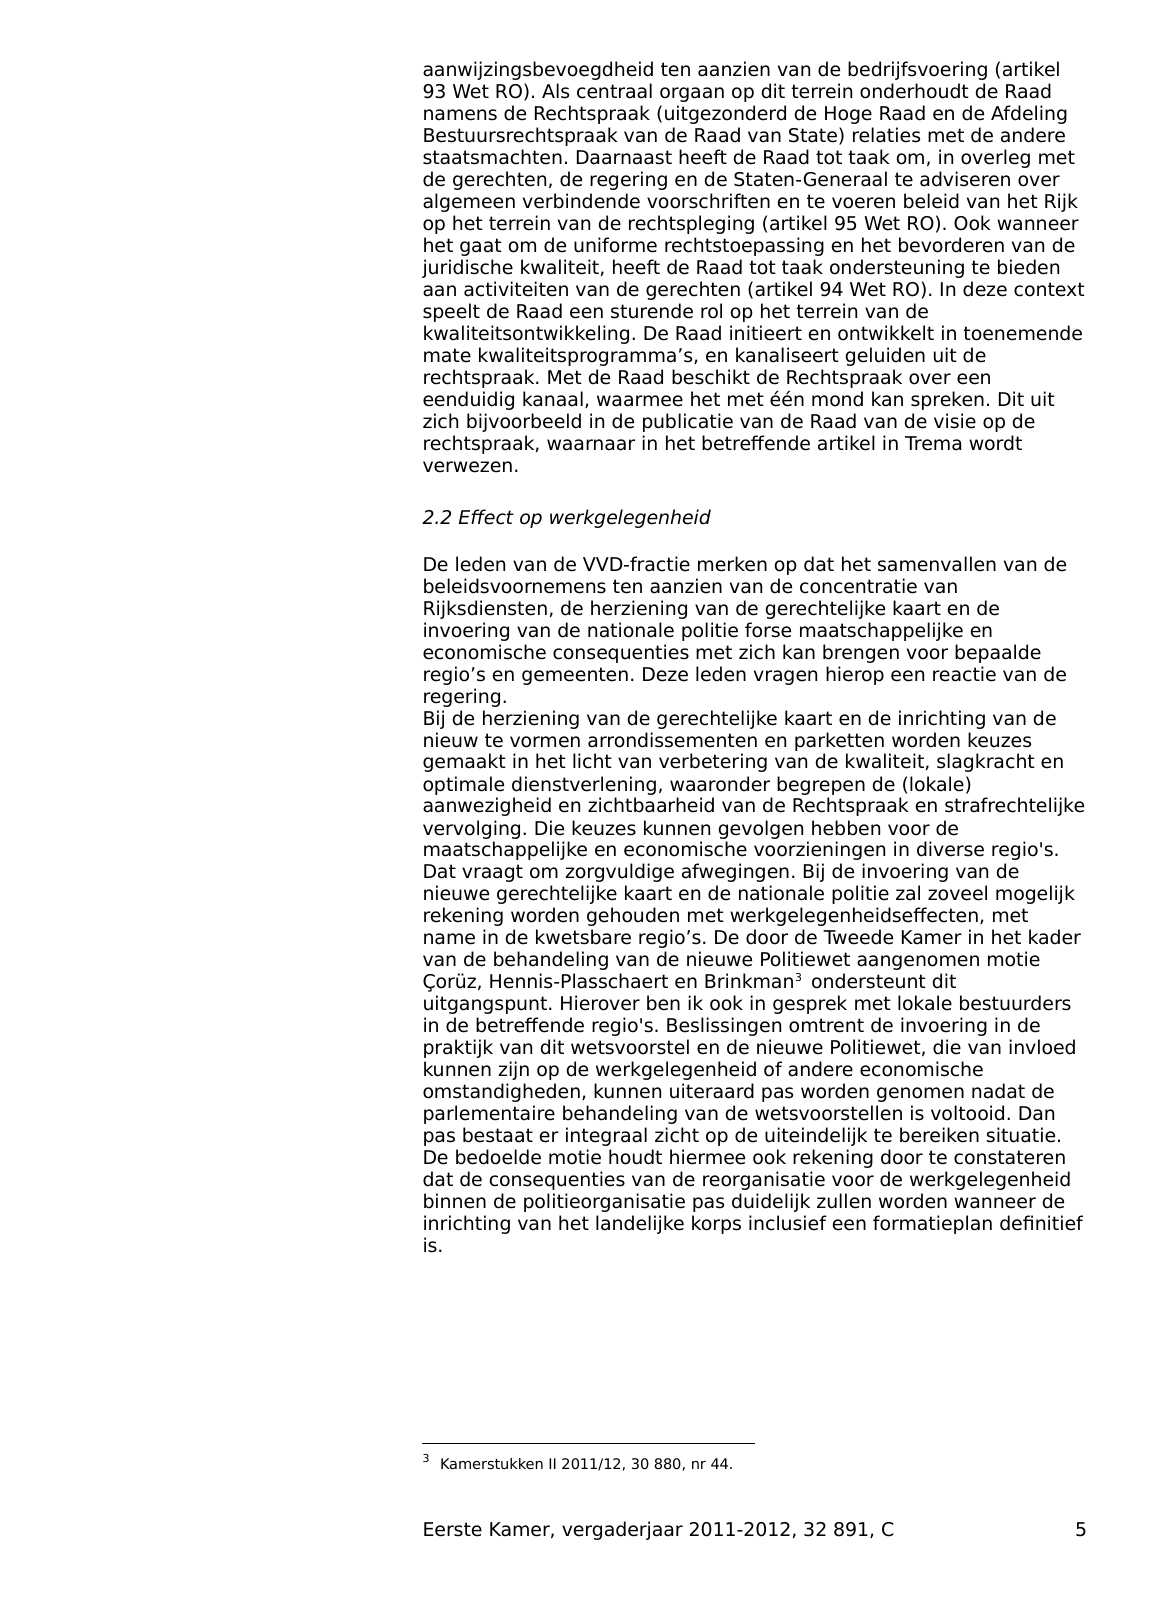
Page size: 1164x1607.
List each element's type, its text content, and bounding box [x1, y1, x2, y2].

text Bij de herziening van de gerechtelijke kaart en de inrichting van de nieuw te vormen arrondissementen en parketten worden keuzes gemaakt in het licht van verbetering van de kwaliteit, slagkracht en optimale dienstverlening, waaronder begrepen de (lokale) aanwezigheid en zichtbaarheid van de Rechtspraak en strafrechtelijke vervolging. Die keuzes kunnen gevolgen hebben voor de maatschappelijke en economische voorzieningen in diverse regio's. Dat vraagt om zorgvuldige afwegingen. Bij de invoering van de nieuwe gerechtelijke kaart en de nationale politie zal zoveel mogelijk rekening worden gehouden met werkgelegenheidseffecten, met name in de kwetsbare regio’s. De door de Tweede Kamer in het kader van de behandeling van de nieuwe Politiewet aangenomen motie Çorüz, Hennis-Plasschaert en Brinkman ondersteunt dit uitgangspunt. Hierover ben ik ook in gesprek met lokale bestuurders in de betreffende regio's. Beslissingen omtrent de invoering in de praktijk van dit wetsvoorstel en de nieuwe Politiewet, die van invloed kunnen zijn op de werkgelegenheid of andere economische omstandigheden, kunnen uiteraard pas worden genomen nadat de parlementaire behandeling van de wetsvoorstellen is voltooid. Dan pas bestaat er integraal zicht op de uiteindelijk te bereiken situatie. De bedoelde motie houdt hiermee ook rekening door te constateren dat de consequenties van de reorganisatie voor de werkgelegenheid binnen de politieorganisatie pas duidelijk zullen worden wanneer de inrichting van het landelijke korps inclusief een formatieplan definitief is. [422, 707, 1087, 1257]
subtitle 2.2 Effect op werkgelegenheid [422, 507, 1087, 529]
text Kamerstukken II 2011/12, 30 880, nr 44. [422, 1452, 1087, 1474]
text aanwijzingsbevoegdheid ten aanzien van de bedrijfsvoering (artikel 93 Wet RO). Als centraal orgaan op dit terrein onderhoudt de Raad namens de Rechtspraak (uitgezonderd de Hoge Raad en de Afdeling Bestuursrechtspraak van de Raad van State) relaties met de andere staatsmachten. Daarnaast heeft de Raad tot taak om, in overleg met de gerechten, de regering en de Staten-Generaal te adviseren over algemeen verbindende voorschriften en te voeren beleid van het Rijk op het terrein van de rechtspleging (artikel 95 Wet RO). Ook wanneer het gaat om de uniforme rechtstoepassing en het bevorderen van de juridische kwaliteit, heeft de Raad tot taak ondersteuning te bieden aan activiteiten van de gerechten (artikel 94 Wet RO). In deze context speelt de Raad een sturende rol op het terrein van de kwaliteitsontwikkeling. De Raad initieert en ontwikkelt in toenemende mate kwaliteitsprogramma’s, en kanaliseert geluiden uit de rechtspraak. Met de Raad beschikt de Rechtspraak over een eenduidig kanaal, waarmee het met één mond kan spreken. Dit uit zich bijvoorbeeld in de publicatie van de Raad van de visie op de rechtspraak, waarnaar in het betreffende artikel in Trema wordt verwezen. [422, 59, 1087, 477]
text De leden van de VVD-fractie merken op dat het samenvallen van de beleidsvoornemens ten aanzien van de concentratie van Rijksdiensten, de herziening van de gerechtelijke kaart en de invoering van de nationale politie forse maatschappelijke en economische consequenties met zich kan brengen voor bepaalde regio’s en gemeenten. Deze leden vragen hierop een reactie van de regering. [422, 554, 1087, 707]
